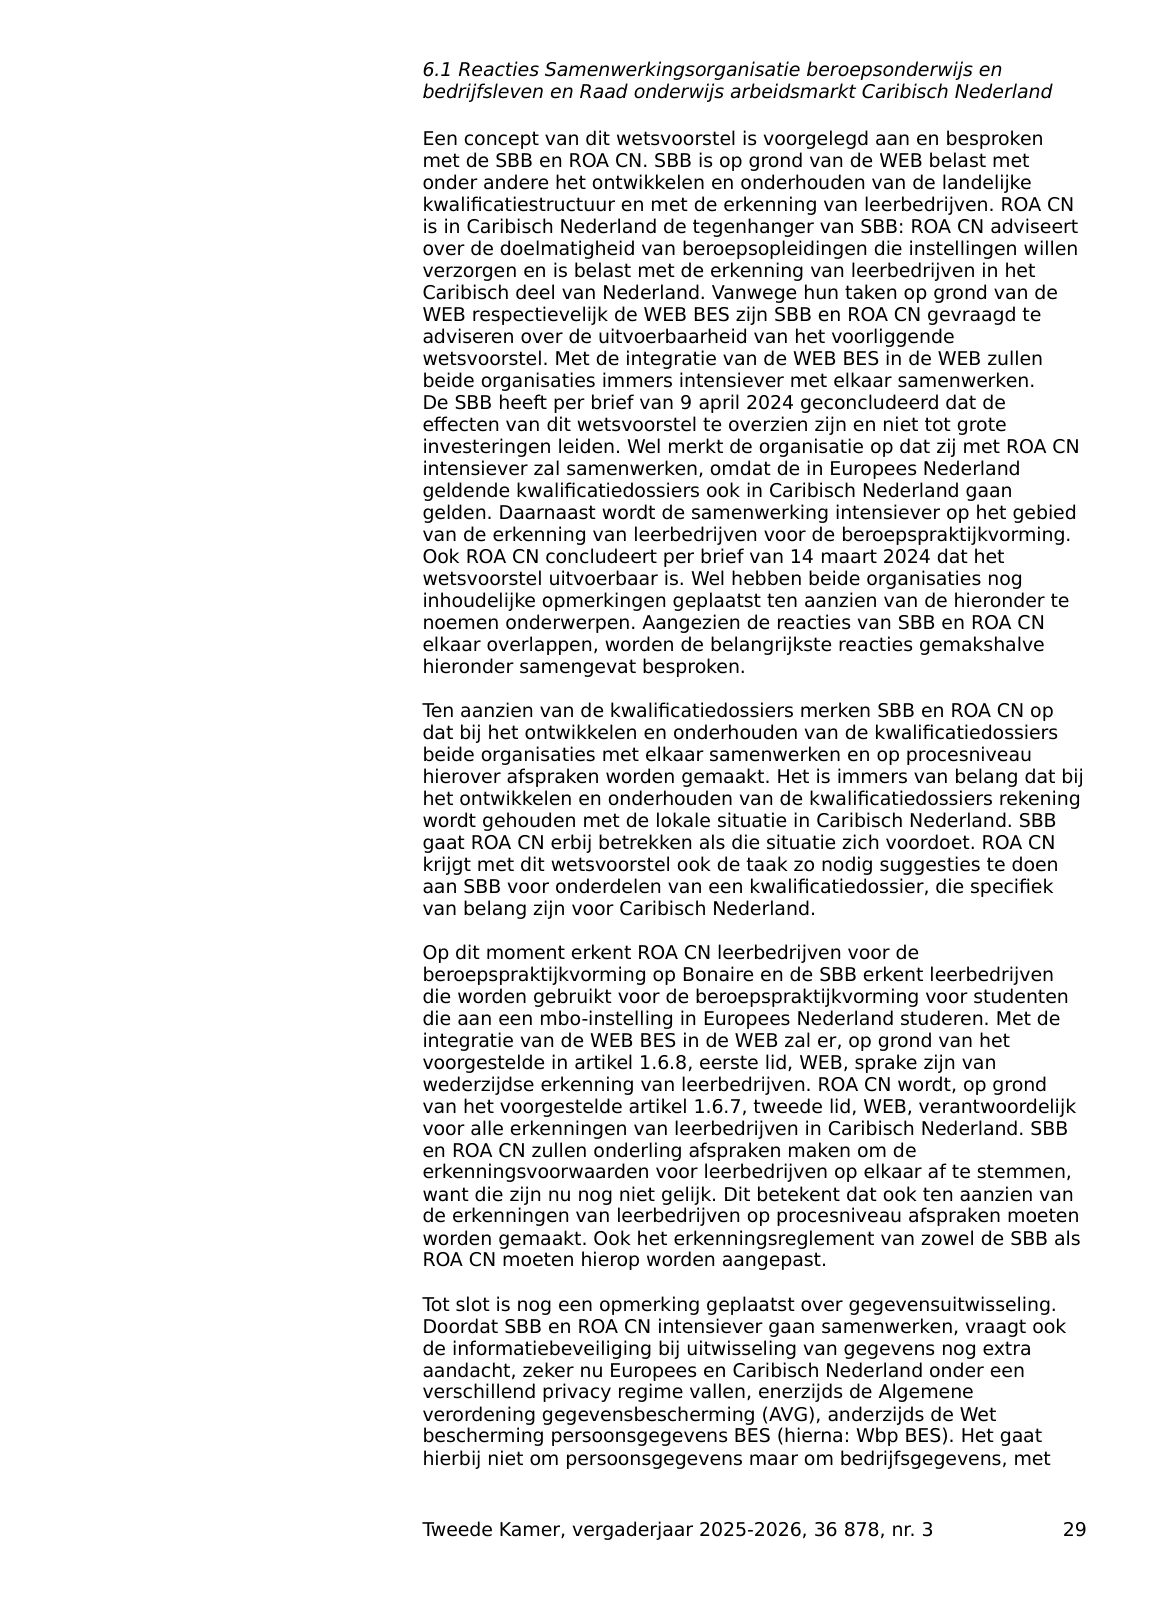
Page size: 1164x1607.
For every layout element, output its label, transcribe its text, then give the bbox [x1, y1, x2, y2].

subtitle 6.1 Reacties Samenwerkingsorganisatie beroepsonderwijs en bedrijfsleven en Raad onderwijs arbeidsmarkt Caribisch Nederland [422, 59, 1087, 103]
text Een concept van dit wetsvoorstel is voorgelegd aan en besproken met de SBB en ROA CN. SBB is op grond van de WEB belast met onder andere het ontwikkelen en onderhouden van de landelijke kwalificatiestructuur en met de erkenning van leerbedrijven. ROA CN is in Caribisch Nederland de tegenhanger van SBB: ROA CN adviseert over de doelmatigheid van beroepsopleidingen die instellingen willen verzorgen en is belast met de erkenning van leerbedrijven in het Caribisch deel van Nederland. Vanwege hun taken op grond van de WEB respectievelijk de WEB BES zijn SBB en ROA CN gevraagd te adviseren over de uitvoerbaarheid van het voorliggende wetsvoorstel. Met de integratie van de WEB BES in de WEB zullen beide organisaties immers intensiever met elkaar samenwerken. [422, 128, 1087, 392]
text Ten aanzien van de kwalificatiedossiers merken SBB en ROA CN op dat bij het ontwikkelen en onderhouden van de kwalificatiedossiers beide organisaties met elkaar samenwerken en op procesniveau hierover afspraken worden gemaakt. Het is immers van belang dat bij het ontwikkelen en onderhouden van de kwalificatiedossiers rekening wordt gehouden met de lokale situatie in Caribisch Nederland. SBB gaat ROA CN erbij betrekken als die situatie zich voordoet. ROA CN krijgt met dit wetsvoorstel ook de taak zo nodig suggesties te doen aan SBB voor onderdelen van een kwalificatiedossier, die specifiek van belang zijn voor Caribisch Nederland. [422, 700, 1087, 919]
text Op dit moment erkent ROA CN leerbedrijven voor de beroepspraktijkvorming op Bonaire en de SBB erkent leerbedrijven die worden gebruikt voor de beroepspraktijkvorming voor studenten die aan een mbo-instelling in Europees Nederland studeren. Met de integratie van de WEB BES in de WEB zal er, op grond van het voorgestelde in artikel 1.6.8, eerste lid, WEB, sprake zijn van wederzijdse erkenning van leerbedrijven. ROA CN wordt, op grond van het voorgestelde artikel 1.6.7, tweede lid, WEB, verantwoordelijk voor alle erkenningen van leerbedrijven in Caribisch Nederland. SBB en ROA CN zullen onderling afspraken maken om de erkenningsvoorwaarden voor leerbedrijven op elkaar af te stemmen, want die zijn nu nog niet gelijk. Dit betekent dat ook ten aanzien van de erkenningen van leerbedrijven op procesniveau afspraken moeten worden gemaakt. Ook het erkenningsreglement van zowel de SBB als ROA CN moeten hierop worden aangepast. [422, 942, 1087, 1271]
text Tot slot is nog een opmerking geplaatst over gegevensuitwisseling. Doordat SBB en ROA CN intensiever gaan samenwerken, vraagt ook de informatiebeveiliging bij uitwisseling van gegevens nog extra aandacht, zeker nu Europees en Caribisch Nederland onder een verschillend privacy regime vallen, enerzijds de Algemene verordening gegevensbescherming (AVG), anderzijds de Wet bescherming persoonsgegevens BES (hierna: Wbp BES). Het gaat hierbij niet om persoonsgegevens maar om bedrijfsgegevens, met [422, 1293, 1087, 1469]
text De SBB heeft per brief van 9 april 2024 geconcludeerd dat de effecten van dit wetsvoorstel te overzien zijn en niet tot grote investeringen leiden. Wel merkt de organisatie op dat zij met ROA CN intensiever zal samenwerken, omdat de in Europees Nederland geldende kwalificatiedossiers ook in Caribisch Nederland gaan gelden. Daarnaast wordt de samenwerking intensiever op het gebied van de erkenning van leerbedrijven voor de beroepspraktijkvorming. Ook ROA CN concludeert per brief van 14 maart 2024 dat het wetsvoorstel uitvoerbaar is. Wel hebben beide organisaties nog inhoudelijke opmerkingen geplaatst ten aanzien van de hieronder te noemen onderwerpen. Aangezien de reacties van SBB en ROA CN elkaar overlappen, worden de belangrijkste reacties gemakshalve hieronder samengevat besproken. [422, 392, 1087, 677]
